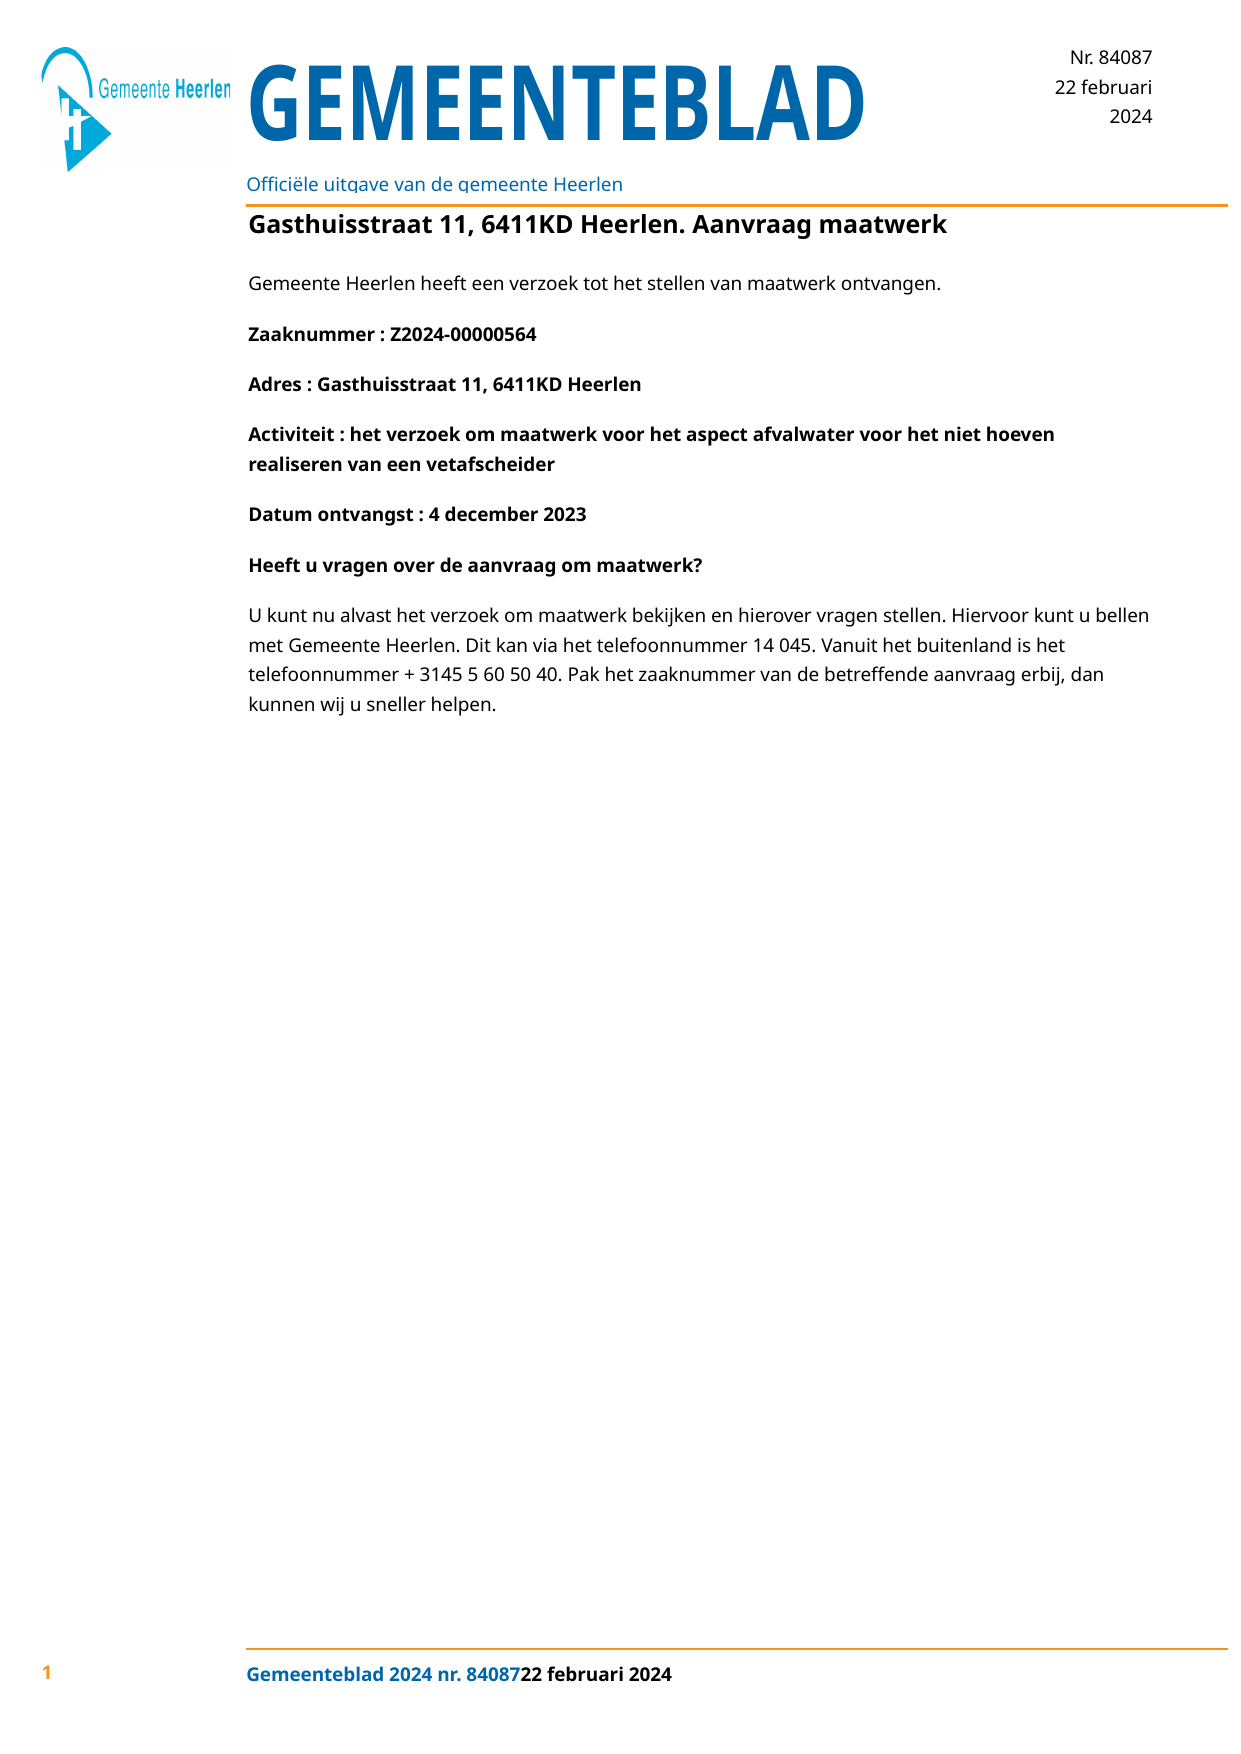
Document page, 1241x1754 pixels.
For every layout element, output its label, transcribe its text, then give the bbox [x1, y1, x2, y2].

text Zaaknummer : Z2024-00000564 [248, 321, 1152, 346]
text Heeft u vragen over de aanvraag om maatwerk? [248, 552, 1152, 578]
text Datum ontvangst : 4 december 2023 [248, 502, 1152, 527]
text Gemeente Heerlen heeft een verzoek tot het stellen van maatwerk ontvangen. [248, 270, 1152, 296]
text Activiteit : het verzoek om maatwerk voor het aspect afvalwater voor het niet hoeven realiseren van een vetafscheider [248, 422, 1152, 477]
text U kunt nu alvast het verzoek om maatwerk bekijken en hierover vragen stellen. Hiervoor kunt u bellen met Gemeente Heerlen. Dit kan via het telefoonnummer 14 045. Vanuit het buitenland is het telefoonnummer + 3145 5 60 50 40. Pak het zaaknummer van de betreffende aanvraag erbij, dan kunnen wij u sneller helpen. [248, 602, 1152, 717]
picture [41, 47, 231, 172]
text Gasthuisstraat 11, 6411KD Heerlen. Aanvraag maatwerk [248, 207, 1152, 241]
text Adres : Gasthuisstraat 11, 6411KD Heerlen [248, 371, 1152, 397]
picture [41, 47, 59, 70]
